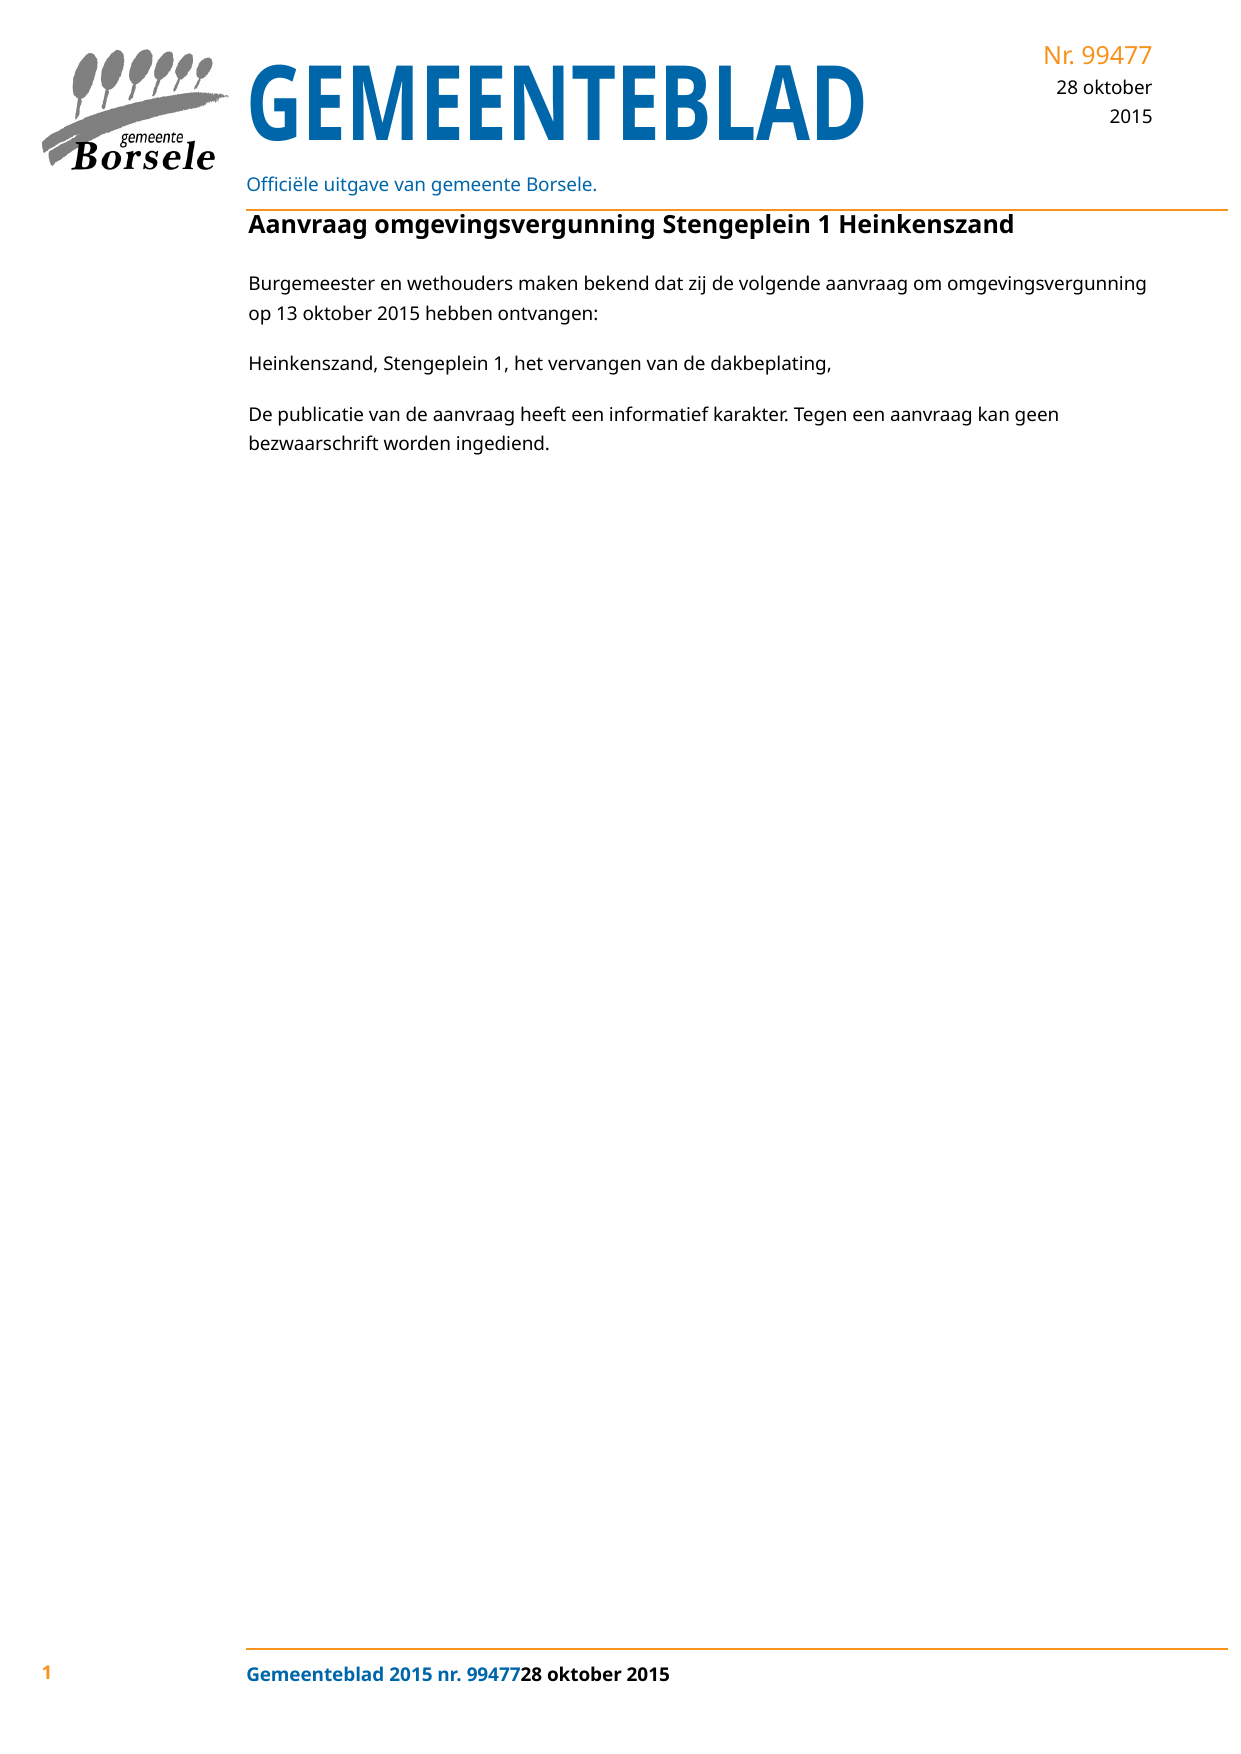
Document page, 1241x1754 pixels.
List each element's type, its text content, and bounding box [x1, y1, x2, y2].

text Aanvraag omgevingsvergunning Stengeplein 1 Heinkenszand [248, 211, 1152, 241]
picture [41, 47, 231, 172]
text Burgemeester en wethouders maken bekend dat zij de volgende aanvraag om omgevingsvergunning op 13 oktober 2015 hebben ontvangen: [248, 270, 1152, 326]
text Heinkenszand, Stengeplein 1, het vervangen van de dakbeplating, [248, 350, 1152, 376]
text De publicatie van de aanvraag heeft een informatief karakter. Tegen een aanvraag kan geen bezwaarschrift worden ingediend. [248, 401, 1152, 456]
